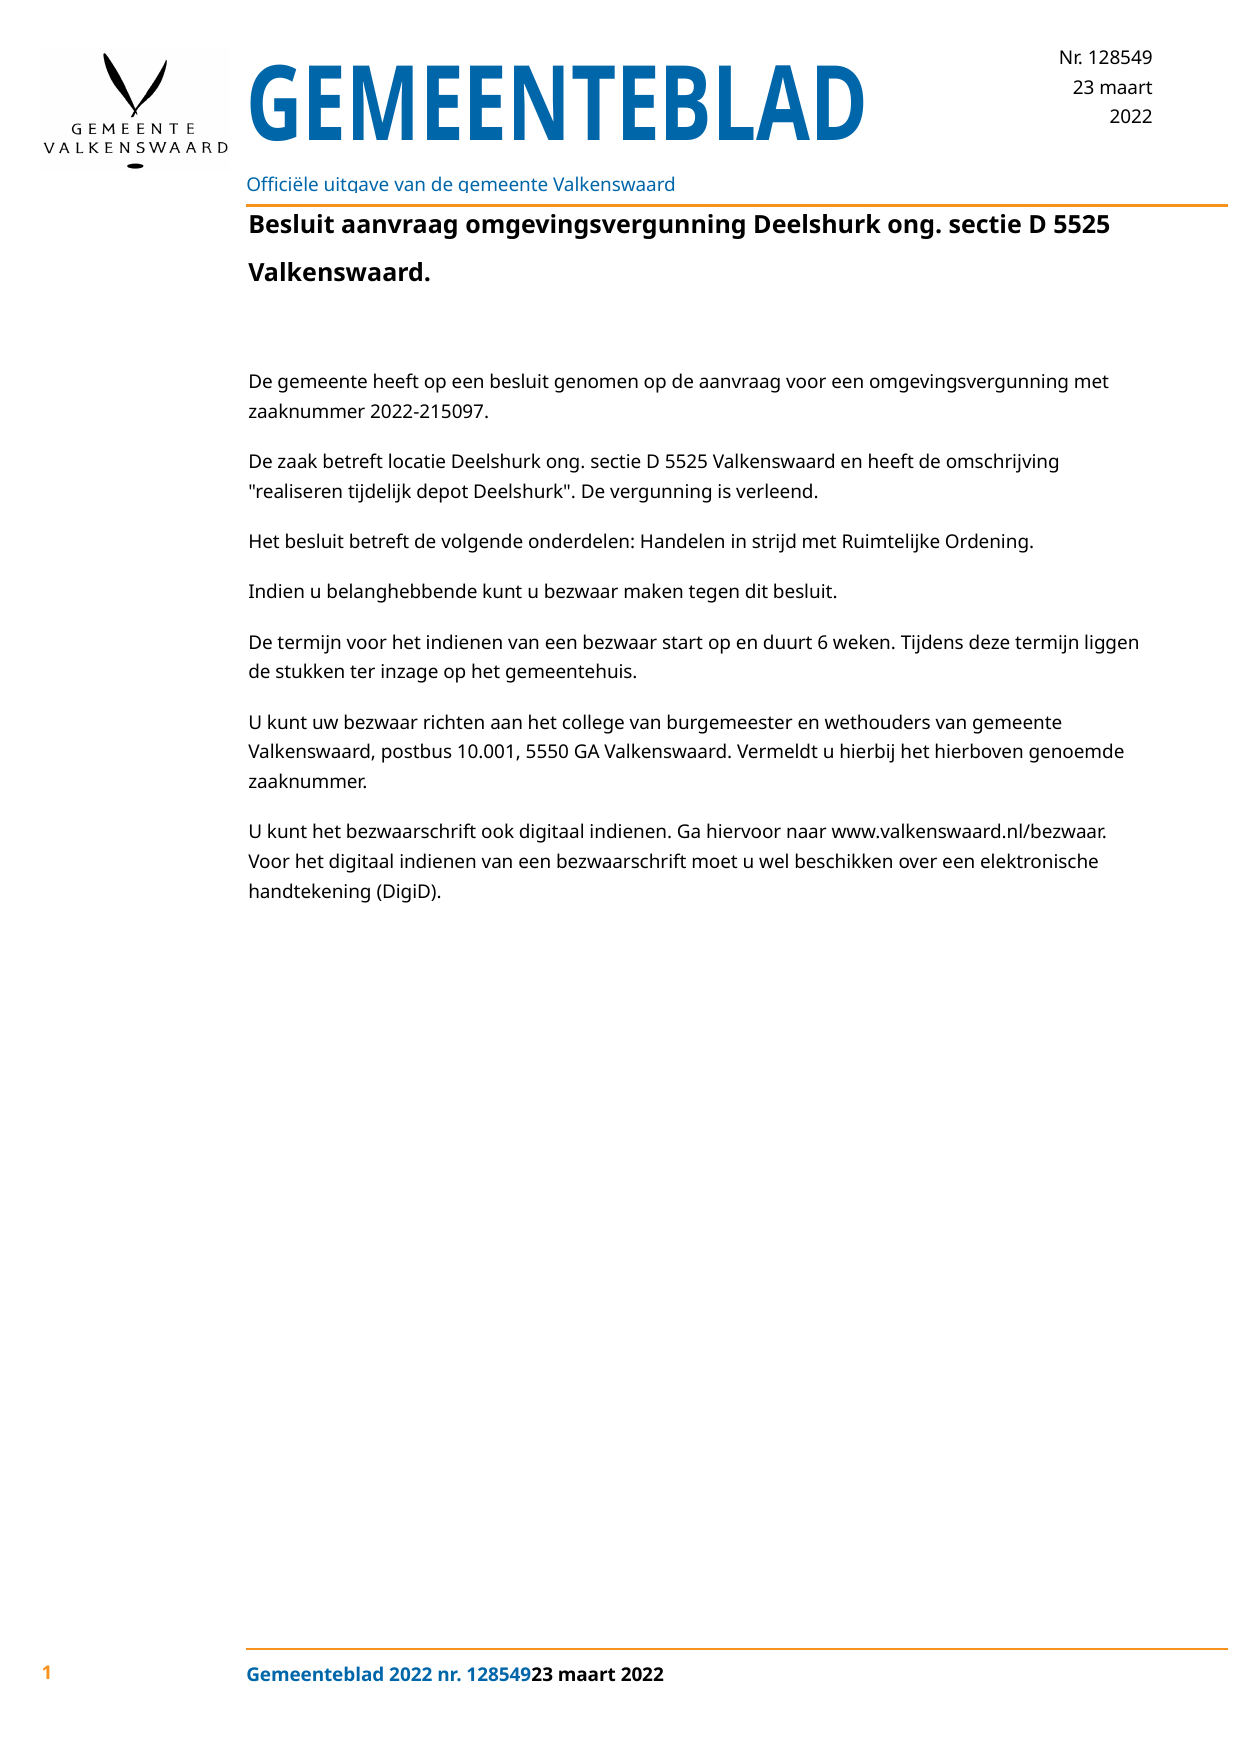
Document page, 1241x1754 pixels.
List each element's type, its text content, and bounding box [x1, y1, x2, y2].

text Besluit aanvraag omgevingsvergunning Deelshurk ong. sectie D 5525 Valkenswaard. [248, 207, 1152, 288]
text Het besluit betreft de volgende onderdelen: Handelen in strijd met Ruimtelijke Ordening. [248, 528, 1152, 554]
text De termijn voor het indienen van een bezwaar start op en duurt 6 weken. Tijdens deze termijn liggen de stukken ter inzage op het gemeentehuis. [248, 629, 1152, 684]
text Indien u belanghebbende kunt u bezwaar maken tegen dit besluit. [248, 579, 1152, 604]
picture [41, 47, 231, 172]
text U kunt uw bezwaar richten aan het college van burgemeester en wethouders van gemeente Valkenswaard, postbus 10.001, 5550 GA Valkenswaard. Vermeldt u hierbij het hierboven genoemde zaaknummer. [248, 709, 1152, 794]
text De zaak betreft locatie Deelshurk ong. sectie D 5525 Valkenswaard en heeft de omschrijving "realiseren tijdelijk depot Deelshurk". De vergunning is verleend. [248, 448, 1152, 504]
text De gemeente heeft op een besluit genomen op de aanvraag voor een omgevingsvergunning met zaaknummer 2022-215097. [248, 368, 1152, 424]
text U kunt het bezwaarschrift ook digitaal indienen. Ga hiervoor naar www.valkenswaard.nl/bezwaar. Voor het digitaal indienen van een bezwaarschrift moet u wel beschikken over een elektronische handtekening (DigiD). [248, 819, 1152, 904]
